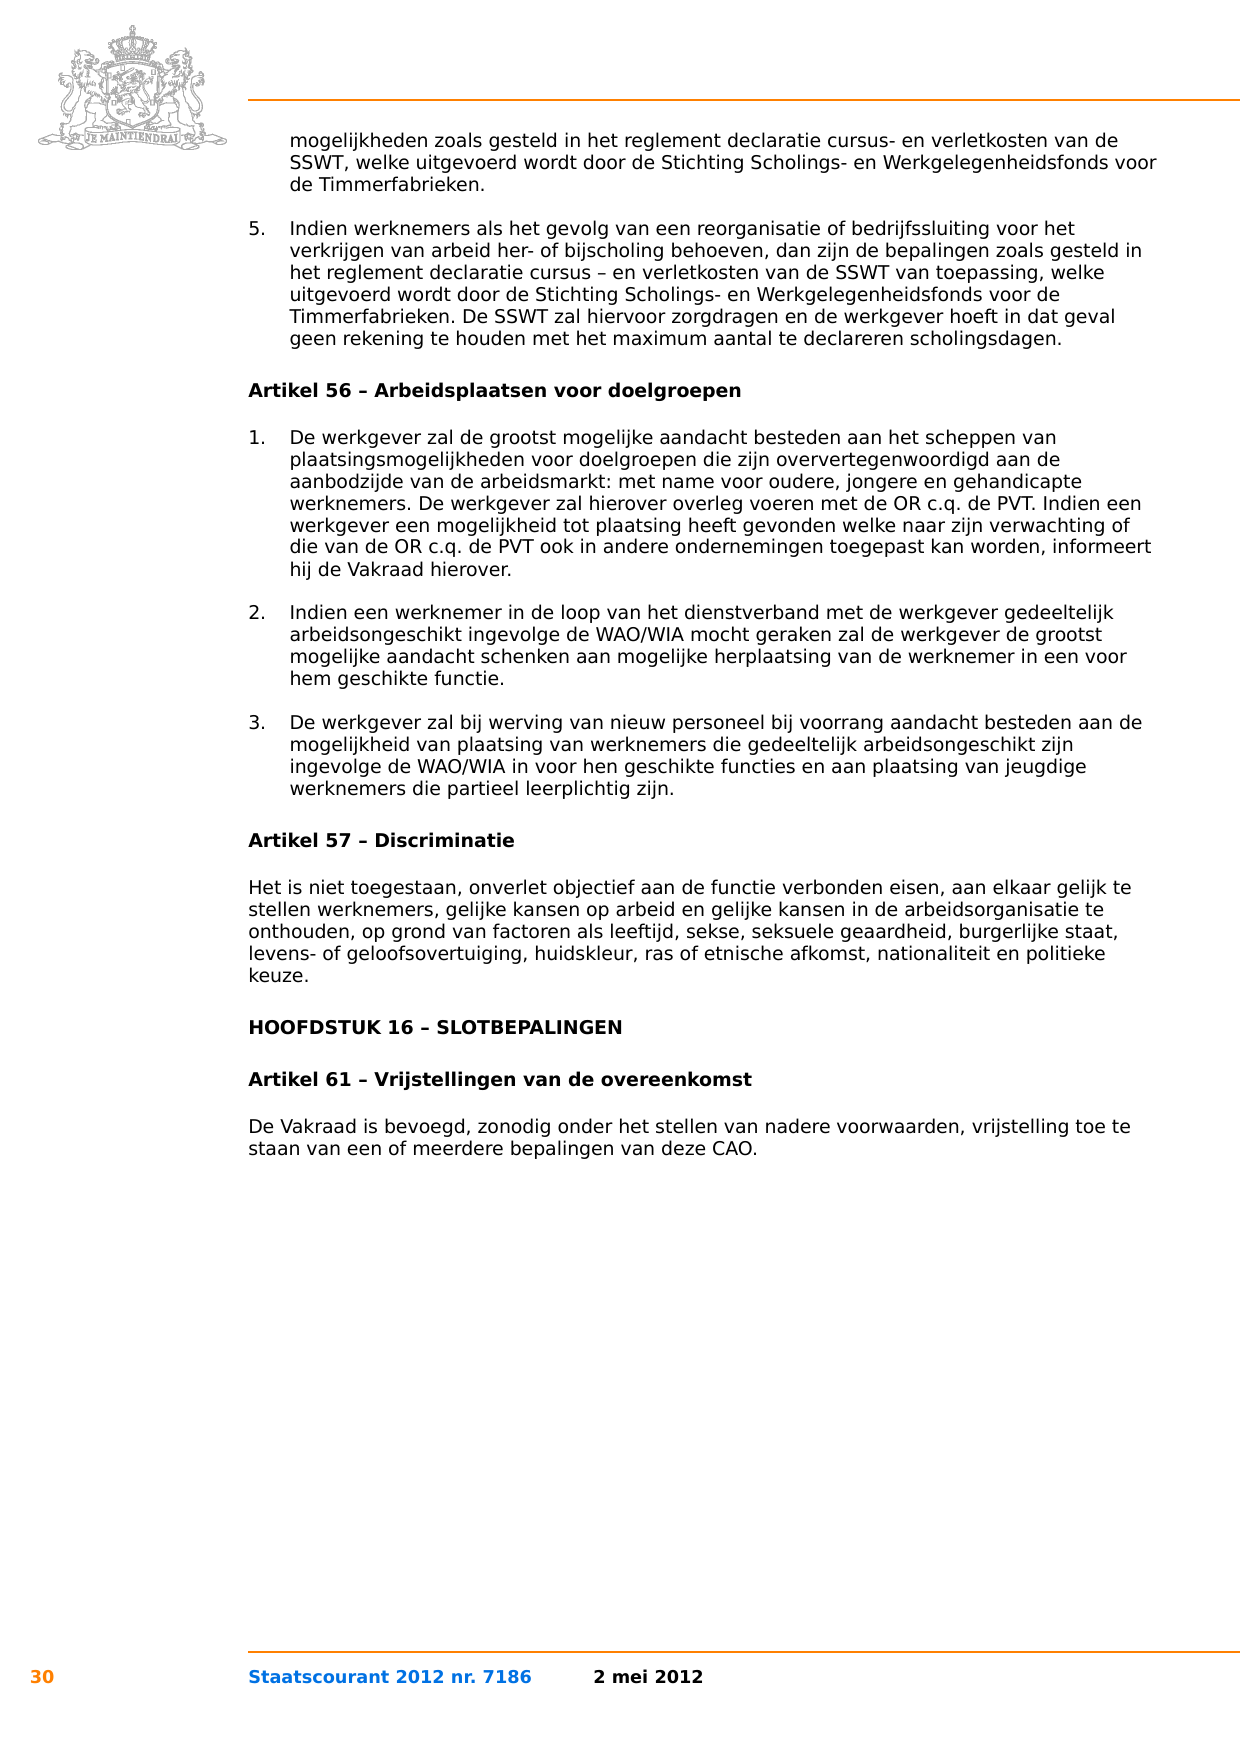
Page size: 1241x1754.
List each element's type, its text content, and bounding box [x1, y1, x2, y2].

picture [38, 25, 227, 150]
subtitle Artikel 56 – Arbeidsplaatsen voor doelgroepen [248, 379, 1163, 402]
text 2. Indien een werknemer in de loop van het dienstverband met de werkgever gedeeltelijk arbeidsongeschikt ingevolge de WAO/WIA mocht geraken zal de werkgever de grootst mogelijke aandacht schenken aan mogelijke herplaatsing van de werknemer in een voor hem geschikte functie. [248, 602, 1163, 690]
text 5. Indien werknemers als het gevolg van een reorganisatie of bedrijfssluiting voor het verkrijgen van arbeid her- of bijscholing behoeven, dan zijn de bepalingen zoals gesteld in het reglement declaratie cursus – en verletkosten van de SSWT van toepassing, welke uitgevoerd wordt door de Stichting Scholings- en Werkgelegenheidsfonds voor de Timmerfabrieken. De SSWT zal hiervoor zorgdragen en de werkgever hoeft in dat geval geen rekening te houden met het maximum aantal te declareren scholingsdagen. [248, 218, 1163, 349]
subtitle Artikel 57 – Discriminatie [248, 830, 1163, 852]
text mogelijkheden zoals gesteld in het reglement declaratie cursus- en verletkosten van de SSWT, welke uitgevoerd wordt door de Stichting Scholings- en Werkgelegenheidsfonds voor de Timmerfabrieken. [248, 130, 1163, 196]
subtitle HOOFDSTUK 16 – SLOTBEPALINGEN [248, 1017, 1163, 1039]
text 3. De werkgever zal bij werving van nieuw personeel bij voorrang aandacht besteden aan de mogelijkheid van plaatsing van werknemers die gedeeltelijk arbeidsongeschikt zijn ingevolge de WAO/WIA in voor hen geschikte functies en aan plaatsing van jeugdige werknemers die partieel leerplichtig zijn. [248, 712, 1163, 800]
text 1. De werkgever zal de grootst mogelijke aandacht besteden aan het scheppen van plaatsingsmogelijkheden voor doelgroepen die zijn oververtegenwoordigd aan de aanbodzijde van de arbeidsmarkt: met name voor oudere, jongere en gehandicapte werknemers. De werkgever zal hierover overleg voeren met de OR c.q. de PVT. Indien een werkgever een mogelijkheid tot plaatsing heeft gevonden welke naar zijn verwachting of die van de OR c.q. de PVT ook in andere ondernemingen toegepast kan worden, informeert hij de Vakraad hierover. [248, 427, 1163, 580]
text Het is niet toegestaan, onverlet objectief aan de functie verbonden eisen, aan elkaar gelijk te stellen werknemers, gelijke kansen op arbeid en gelijke kansen in de arbeidsorganisatie te onthouden, op grond van factoren als leeftijd, sekse, seksuele geaardheid, burgerlijke staat, levens- of geloofsovertuiging, huidskleur, ras of etnische afkomst, nationaliteit en politieke keuze. [248, 877, 1163, 987]
subtitle Artikel 61 – Vrijstellingen van de overeenkomst [248, 1069, 1163, 1091]
text De Vakraad is bevoegd, zonodig onder het stellen van nadere voorwaarden, vrijstelling toe te staan van een of meerdere bepalingen van deze CAO. [248, 1116, 1163, 1160]
